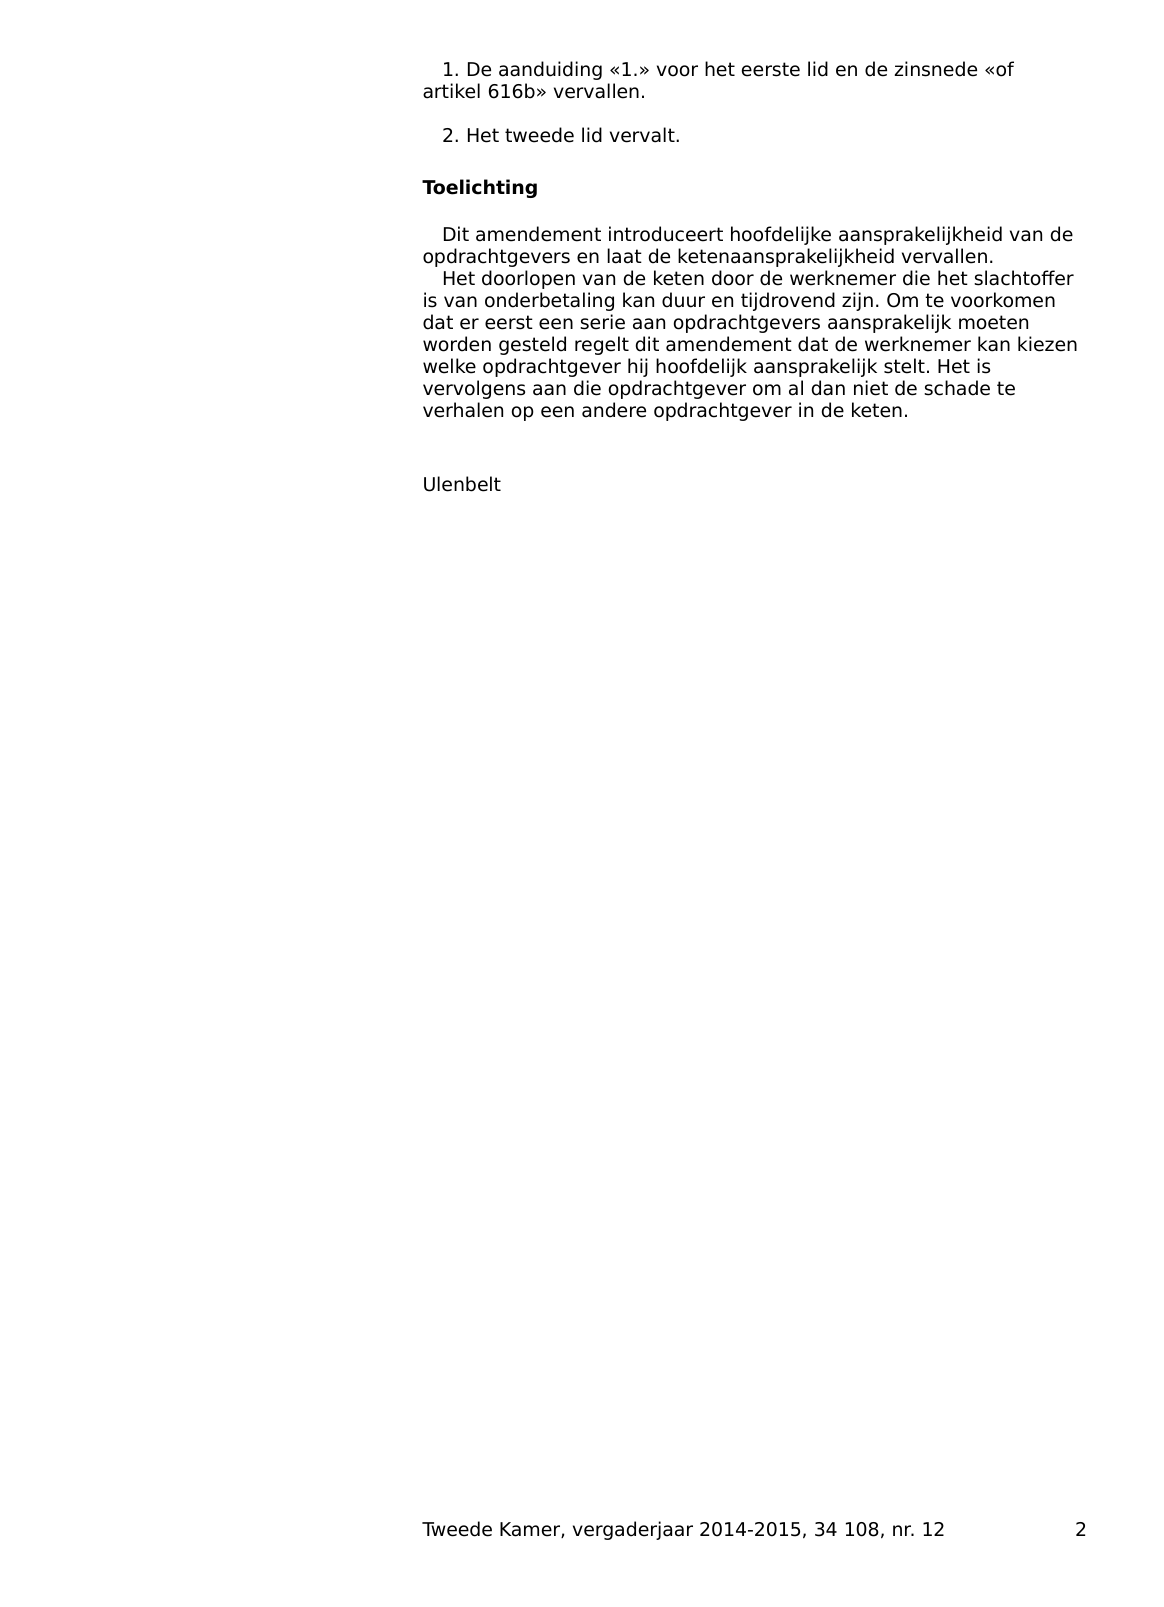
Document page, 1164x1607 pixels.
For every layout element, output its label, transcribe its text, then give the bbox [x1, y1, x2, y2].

text Dit amendement introduceert hoofdelijke aansprakelijkheid van de opdrachtgevers en laat de ketenaansprakelijkheid vervallen. [422, 224, 1087, 268]
text Het doorlopen van de keten door de werknemer die het slachtoffer is van onderbetaling kan duur en tijdrovend zijn. Om te voorkomen dat er eerst een serie aan opdrachtgevers aansprakelijk moeten worden gesteld regelt dit amendement dat de werknemer kan kiezen welke opdrachtgever hij hoofdelijk aansprakelijk stelt. Het is vervolgens aan die opdrachtgever om al dan niet de schade te verhalen op een andere opdrachtgever in de keten. [422, 268, 1087, 422]
text 1. De aanduiding «1.» voor het eerste lid en de zinsnede «of artikel 616b» vervallen. [422, 59, 1087, 103]
text Ulenbelt [422, 452, 1087, 496]
subtitle Toelichting [422, 177, 1087, 199]
text 2. Het tweede lid vervalt. [422, 125, 1087, 147]
